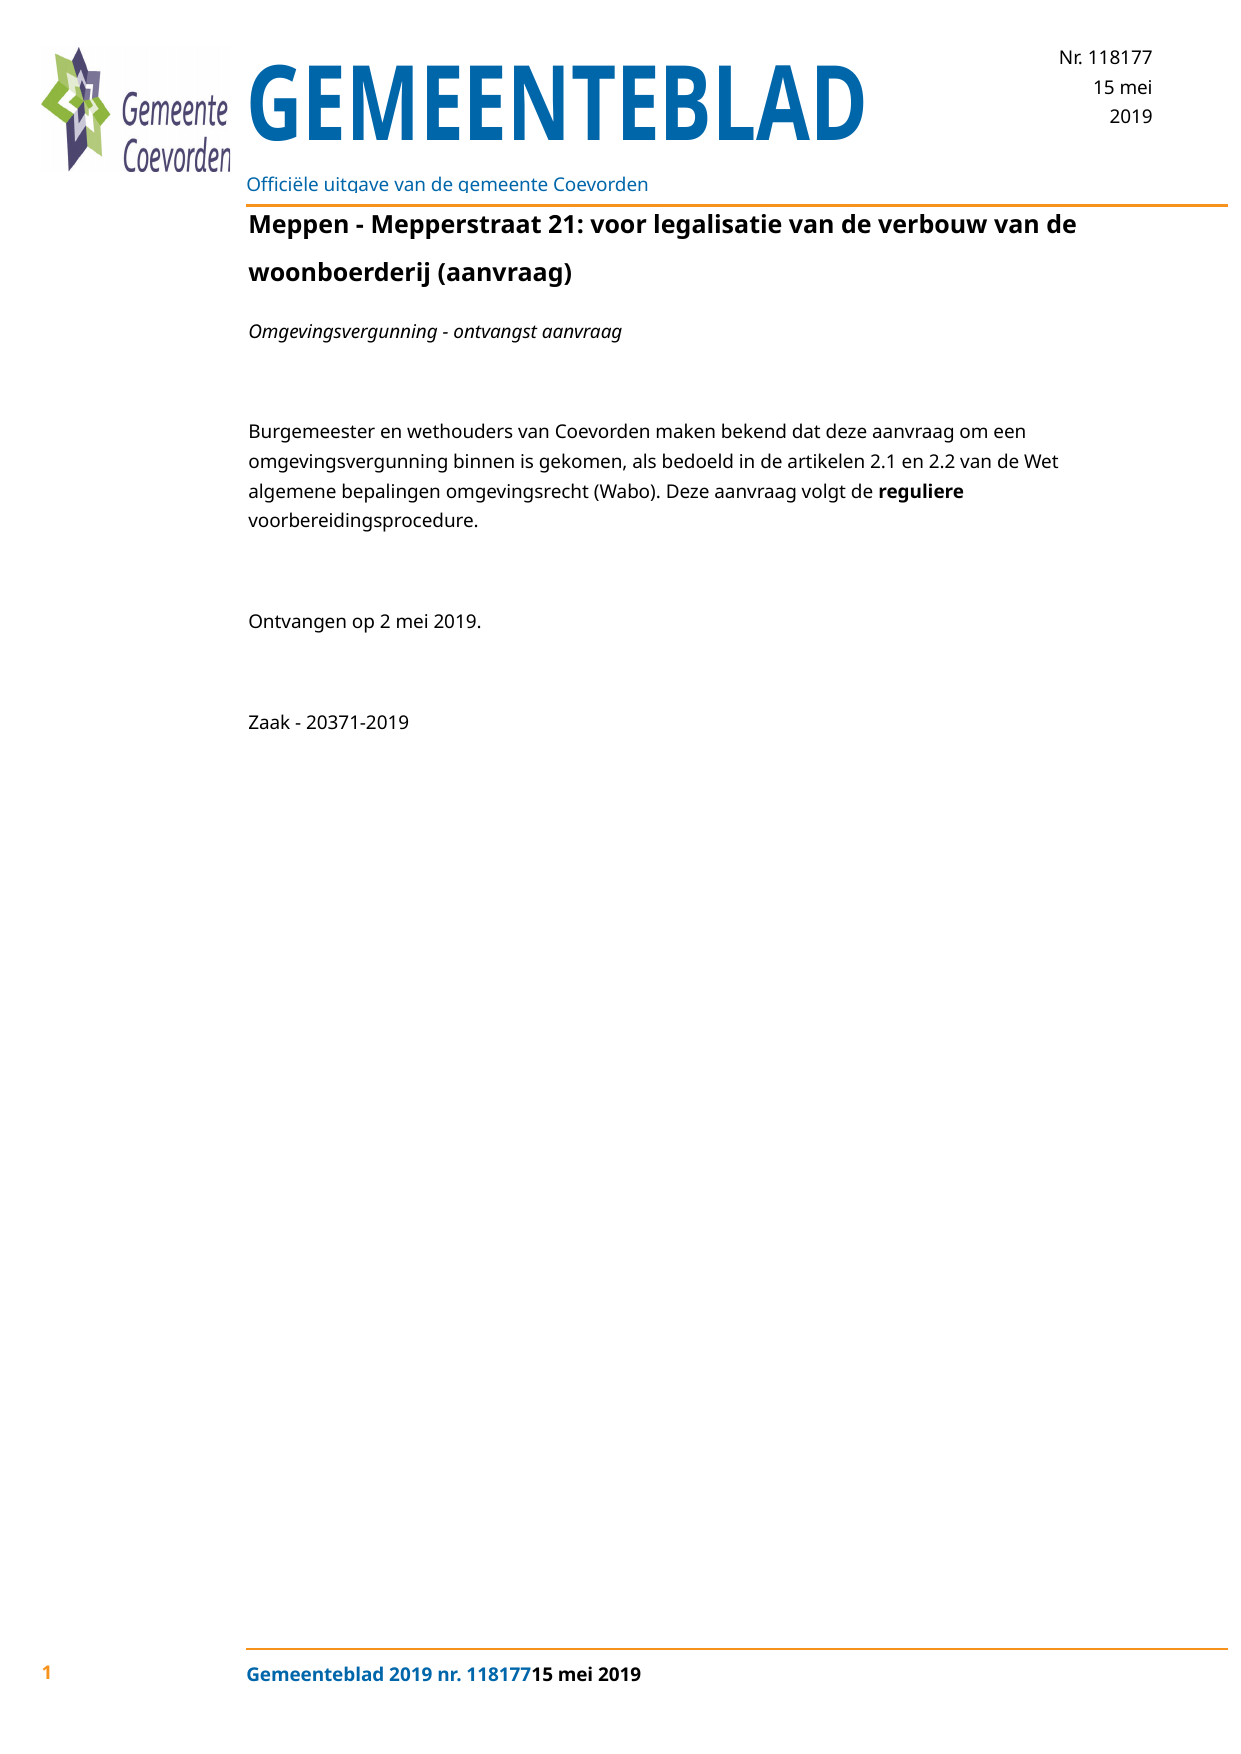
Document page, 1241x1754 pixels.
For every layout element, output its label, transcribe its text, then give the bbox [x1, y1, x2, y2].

text Ontvangen op 2 mei 2019. [248, 608, 1152, 634]
text Burgemeester en wethouders van Coevorden maken bekend dat deze aanvraag om een omgevingsvergunning binnen is gekomen, als bedoeld in de artikelen 2.1 en 2.2 van de Wet algemene bepalingen omgevingsrecht (Wabo). Deze aanvraag volgt de reguliere voorbereidingsprocedure. [248, 419, 1152, 533]
text Omgevingsvergunning - ontvangst aanvraag [248, 318, 1152, 344]
text Meppen - Mepperstraat 21: voor legalisatie van de verbouw van de woonboerderij (aanvraag) [248, 207, 1152, 288]
picture [41, 47, 231, 172]
text Zaak - 20371-2019 [248, 709, 1152, 735]
